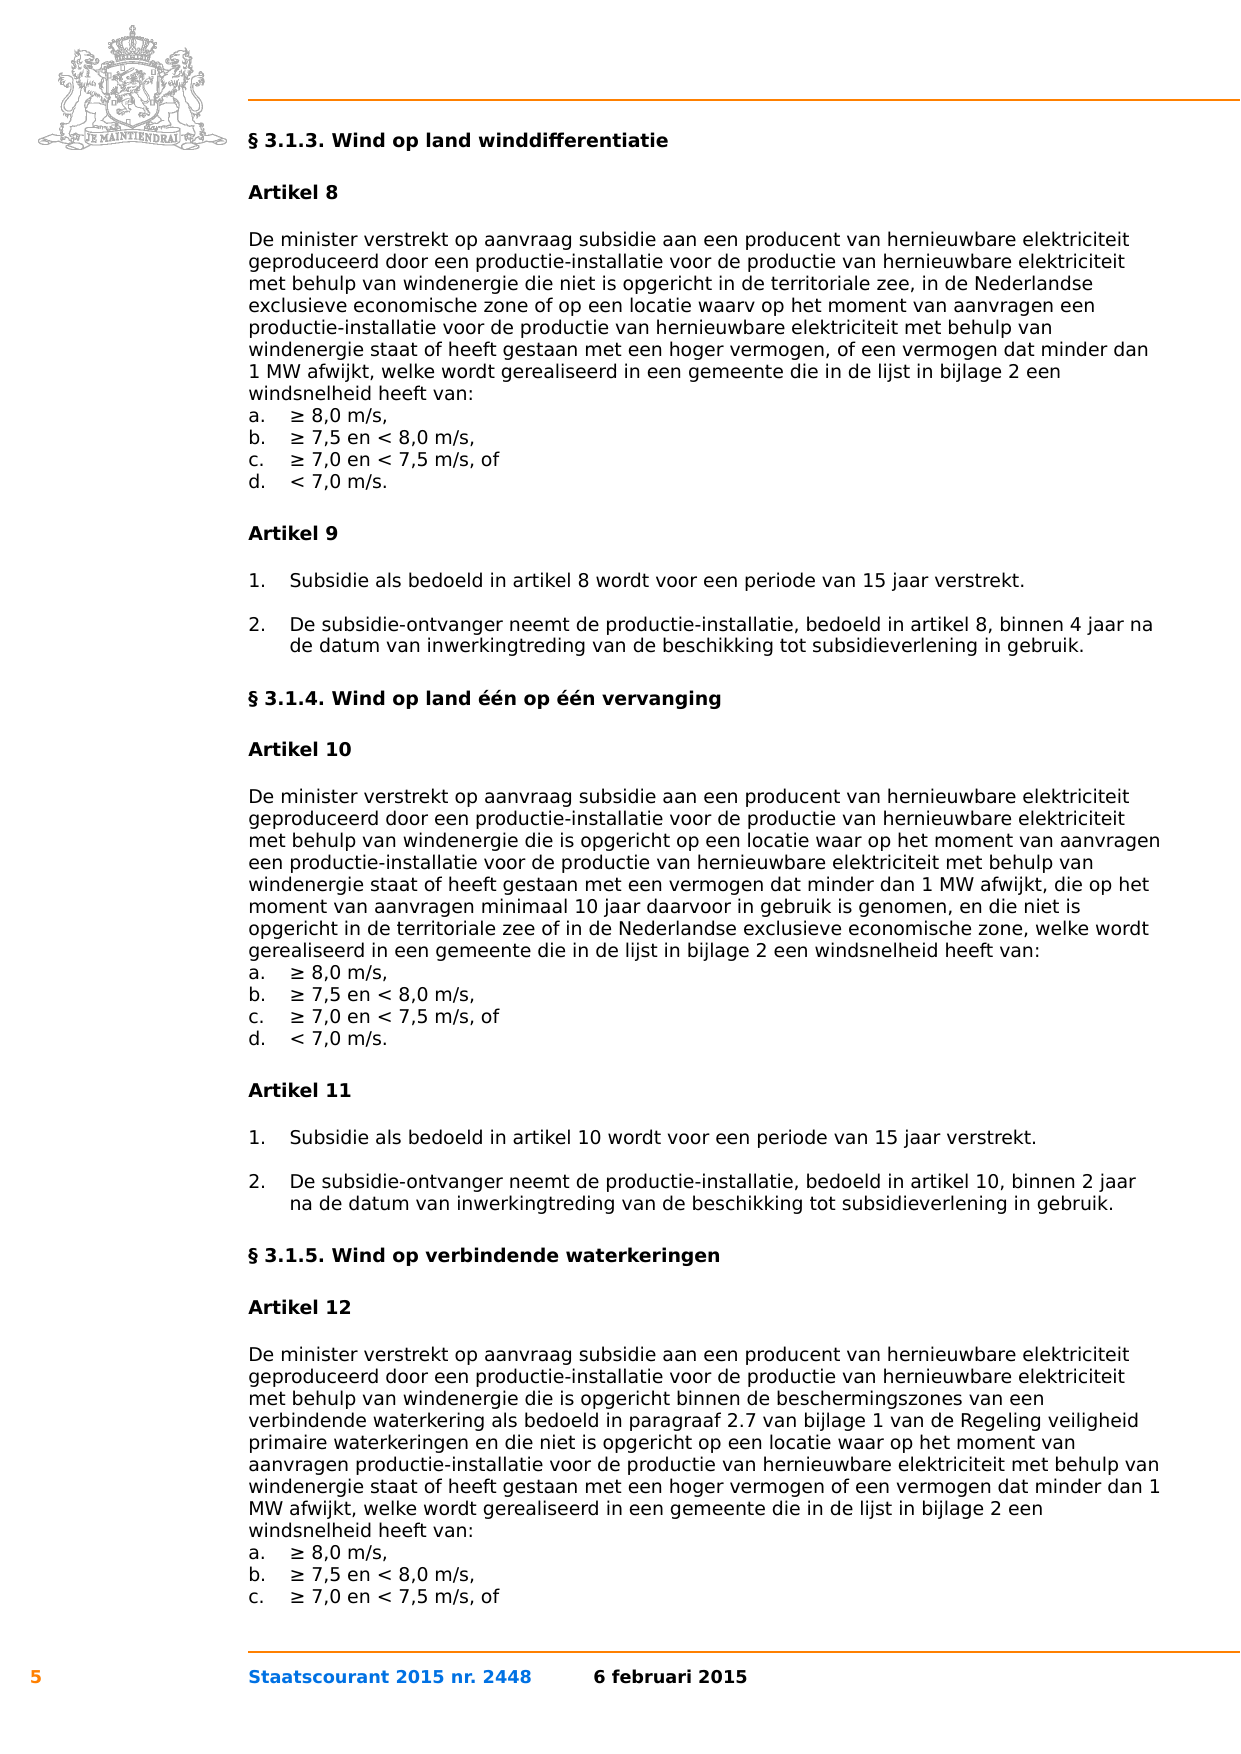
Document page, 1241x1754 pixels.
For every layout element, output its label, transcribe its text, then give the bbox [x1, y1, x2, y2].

text b. ≥ 7,5 en < 8,0 m/s, [248, 427, 1163, 449]
subtitle § 3.1.4. Wind op land één op één vervanging [248, 687, 1163, 709]
text a. ≥ 8,0 m/s, [248, 405, 1163, 427]
text De minister verstrekt op aanvraag subsidie aan een producent van hernieuwbare elektriciteit geproduceerd door een productie-installatie voor de productie van hernieuwbare elektriciteit met behulp van windenergie die is opgericht binnen de beschermingszones van een verbindende waterkering als bedoeld in paragraaf 2.7 van bijlage 1 van de Regeling veiligheid primaire waterkeringen en die niet is opgericht op een locatie waar op het moment van aanvragen productie-installatie voor de productie van hernieuwbare elektriciteit met behulp van windenergie staat of heeft gestaan met een hoger vermogen of een vermogen dat minder dan 1 MW afwijkt, welke wordt gerealiseerd in een gemeente die in de lijst in bijlage 2 een windsnelheid heeft van: [248, 1344, 1163, 1542]
subtitle § 3.1.5. Wind op verbindende waterkeringen [248, 1245, 1163, 1267]
text d. < 7,0 m/s. [248, 471, 1163, 493]
text 1. Subsidie als bedoeld in artikel 8 wordt voor een periode van 15 jaar verstrekt. [248, 569, 1163, 592]
picture [38, 25, 227, 150]
text 1. Subsidie als bedoeld in artikel 10 wordt voor een periode van 15 jaar verstrekt. [248, 1127, 1163, 1149]
subtitle Artikel 9 [248, 523, 1163, 544]
subtitle Artikel 12 [248, 1297, 1163, 1319]
subtitle Artikel 10 [248, 739, 1163, 761]
text 2. De subsidie-ontvanger neemt de productie-installatie, bedoeld in artikel 10, binnen 2 jaar na de datum van inwerkingtreding van de beschikking tot subsidieverlening in gebruik. [248, 1171, 1163, 1215]
text De minister verstrekt op aanvraag subsidie aan een producent van hernieuwbare elektriciteit geproduceerd door een productie-installatie voor de productie van hernieuwbare elektriciteit met behulp van windenergie die niet is opgericht in de territoriale zee, in de Nederlandse exclusieve economische zone of op een locatie waarv op het moment van aanvragen een productie-installatie voor de productie van hernieuwbare elektriciteit met behulp van windenergie staat of heeft gestaan met een hoger vermogen, of een vermogen dat minder dan 1 MW afwijkt, welke wordt gerealiseerd in een gemeente die in de lijst in bijlage 2 een windsnelheid heeft van: [248, 229, 1163, 405]
text a. ≥ 8,0 m/s, [248, 1542, 1163, 1564]
text b. ≥ 7,5 en < 8,0 m/s, [248, 984, 1163, 1006]
text c. ≥ 7,0 en < 7,5 m/s, of [248, 1586, 1163, 1608]
text De minister verstrekt op aanvraag subsidie aan een producent van hernieuwbare elektriciteit geproduceerd door een productie-installatie voor de productie van hernieuwbare elektriciteit met behulp van windenergie die is opgericht op een locatie waar op het moment van aanvragen een productie-installatie voor de productie van hernieuwbare elektriciteit met behulp van windenergie staat of heeft gestaan met een vermogen dat minder dan 1 MW afwijkt, die op het moment van aanvragen minimaal 10 jaar daarvoor in gebruik is genomen, en die niet is opgericht in de territoriale zee of in de Nederlandse exclusieve economische zone, welke wordt gerealiseerd in een gemeente die in de lijst in bijlage 2 een windsnelheid heeft van: [248, 786, 1163, 962]
subtitle Artikel 8 [248, 182, 1163, 204]
subtitle Artikel 11 [248, 1080, 1163, 1102]
text a. ≥ 8,0 m/s, [248, 962, 1163, 984]
text b. ≥ 7,5 en < 8,0 m/s, [248, 1564, 1163, 1586]
subtitle § 3.1.3. Wind op land winddifferentiatie [248, 130, 1163, 152]
text c. ≥ 7,0 en < 7,5 m/s, of [248, 1006, 1163, 1028]
text c. ≥ 7,0 en < 7,5 m/s, of [248, 449, 1163, 471]
text d. < 7,0 m/s. [248, 1028, 1163, 1050]
text 2. De subsidie-ontvanger neemt de productie-installatie, bedoeld in artikel 8, binnen 4 jaar na de datum van inwerkingtreding van de beschikking tot subsidieverlening in gebruik. [248, 613, 1163, 657]
